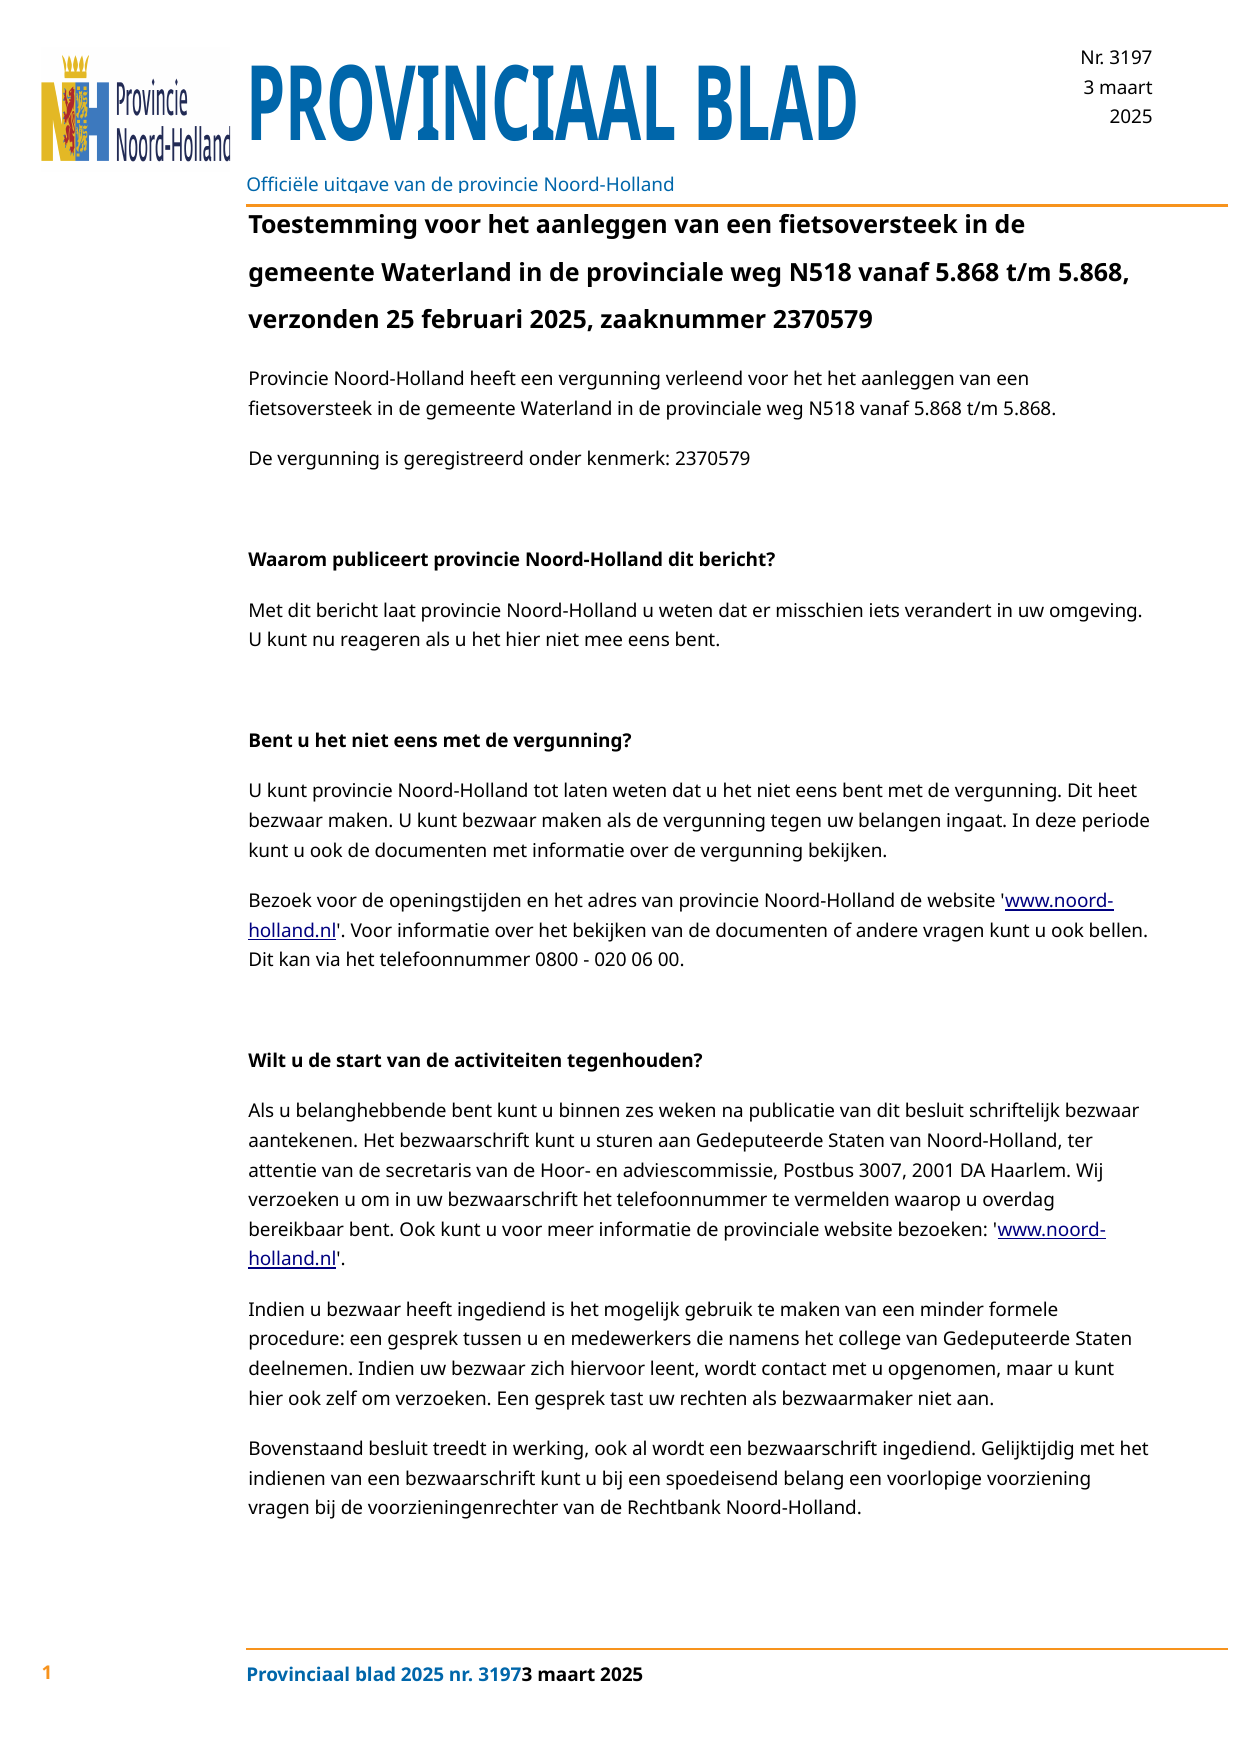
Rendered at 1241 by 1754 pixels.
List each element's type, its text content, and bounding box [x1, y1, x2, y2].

text Indien u bezwaar heeft ingediend is het mogelijk gebruik te maken van een minder formele procedure: een gesprek tussen u en medewerkers die namens het college van Gedeputeerde Staten deelnemen. Indien uw bezwaar zich hiervoor leent, wordt contact met u opgenomen, maar u kunt hier ook zelf om verzoeken. Een gesprek tast uw rechten als bezwaarmaker niet aan. [248, 1296, 1152, 1410]
text De vergunning is geregistreerd onder kenmerk: 2370579 [248, 446, 1152, 471]
picture [41, 47, 231, 172]
text Bent u het niet eens met de vergunning? [248, 727, 1152, 753]
text Bezoek voor de openingstijden en het adres van provincie Noord-Holland de website 'www.noord-holland.nl'. Voor informatie over het bekijken van de documenten of andere vragen kunt u ook bellen. Dit kan via het telefoonnummer 0800 - 020 06 00. [248, 887, 1152, 972]
text U kunt provincie Noord-Holland tot laten weten dat u het niet eens bent met de vergunning. Dit heet bezwaar maken. U kunt bezwaar maken als de vergunning tegen uw belangen ingaat. In deze periode kunt u ook de documenten met informatie over de vergunning bekijken. [248, 778, 1152, 862]
text Provincie Noord-Holland heeft een vergunning verleend voor het het aanleggen van een fietsoversteek in de gemeente Waterland in de provinciale weg N518 vanaf 5.868 t/m 5.868. [248, 366, 1152, 421]
text Met dit bericht laat provincie Noord-Holland u weten dat er misschien iets verandert in uw omgeving. U kunt nu reageren als u het hier niet mee eens bent. [248, 597, 1152, 652]
text Bovenstaand besluit treedt in werking, ook al wordt een bezwaarschrift ingediend. Gelijktijdig met het indienen van een bezwaarschrift kunt u bij een spoedeisend belang een voorlopige voorziening vragen bij de voorzieningenrechter van de Rechtbank Noord-Holland. [248, 1435, 1152, 1520]
text Toestemming voor het aanleggen van een fietsoversteek in de gemeente Waterland in de provinciale weg N518 vanaf 5.868 t/m 5.868, verzonden 25 februari 2025, zaaknummer 2370579 [248, 207, 1152, 336]
text Waarom publiceert provincie Noord-Holland dit bericht? [248, 546, 1152, 572]
text Als u belanghebbende bent kunt u binnen zes weken na publicatie van dit besluit schriftelijk bezwaar aantekenen. Het bezwaarschrift kunt u sturen aan Gedeputeerde Staten van Noord-Holland, ter attentie van de secretaris van de Hoor- en adviescommissie, Postbus 3007, 2001 DA Haarlem. Wij verzoeken u om in uw bezwaarschrift het telefoonnummer te vermelden waarop u overdag bereikbaar bent. Ook kunt u voor meer informatie de provinciale website bezoeken: 'www.noord-holland.nl'. [248, 1098, 1152, 1271]
text Wilt u de start van de activiteiten tegenhouden? [248, 1047, 1152, 1073]
